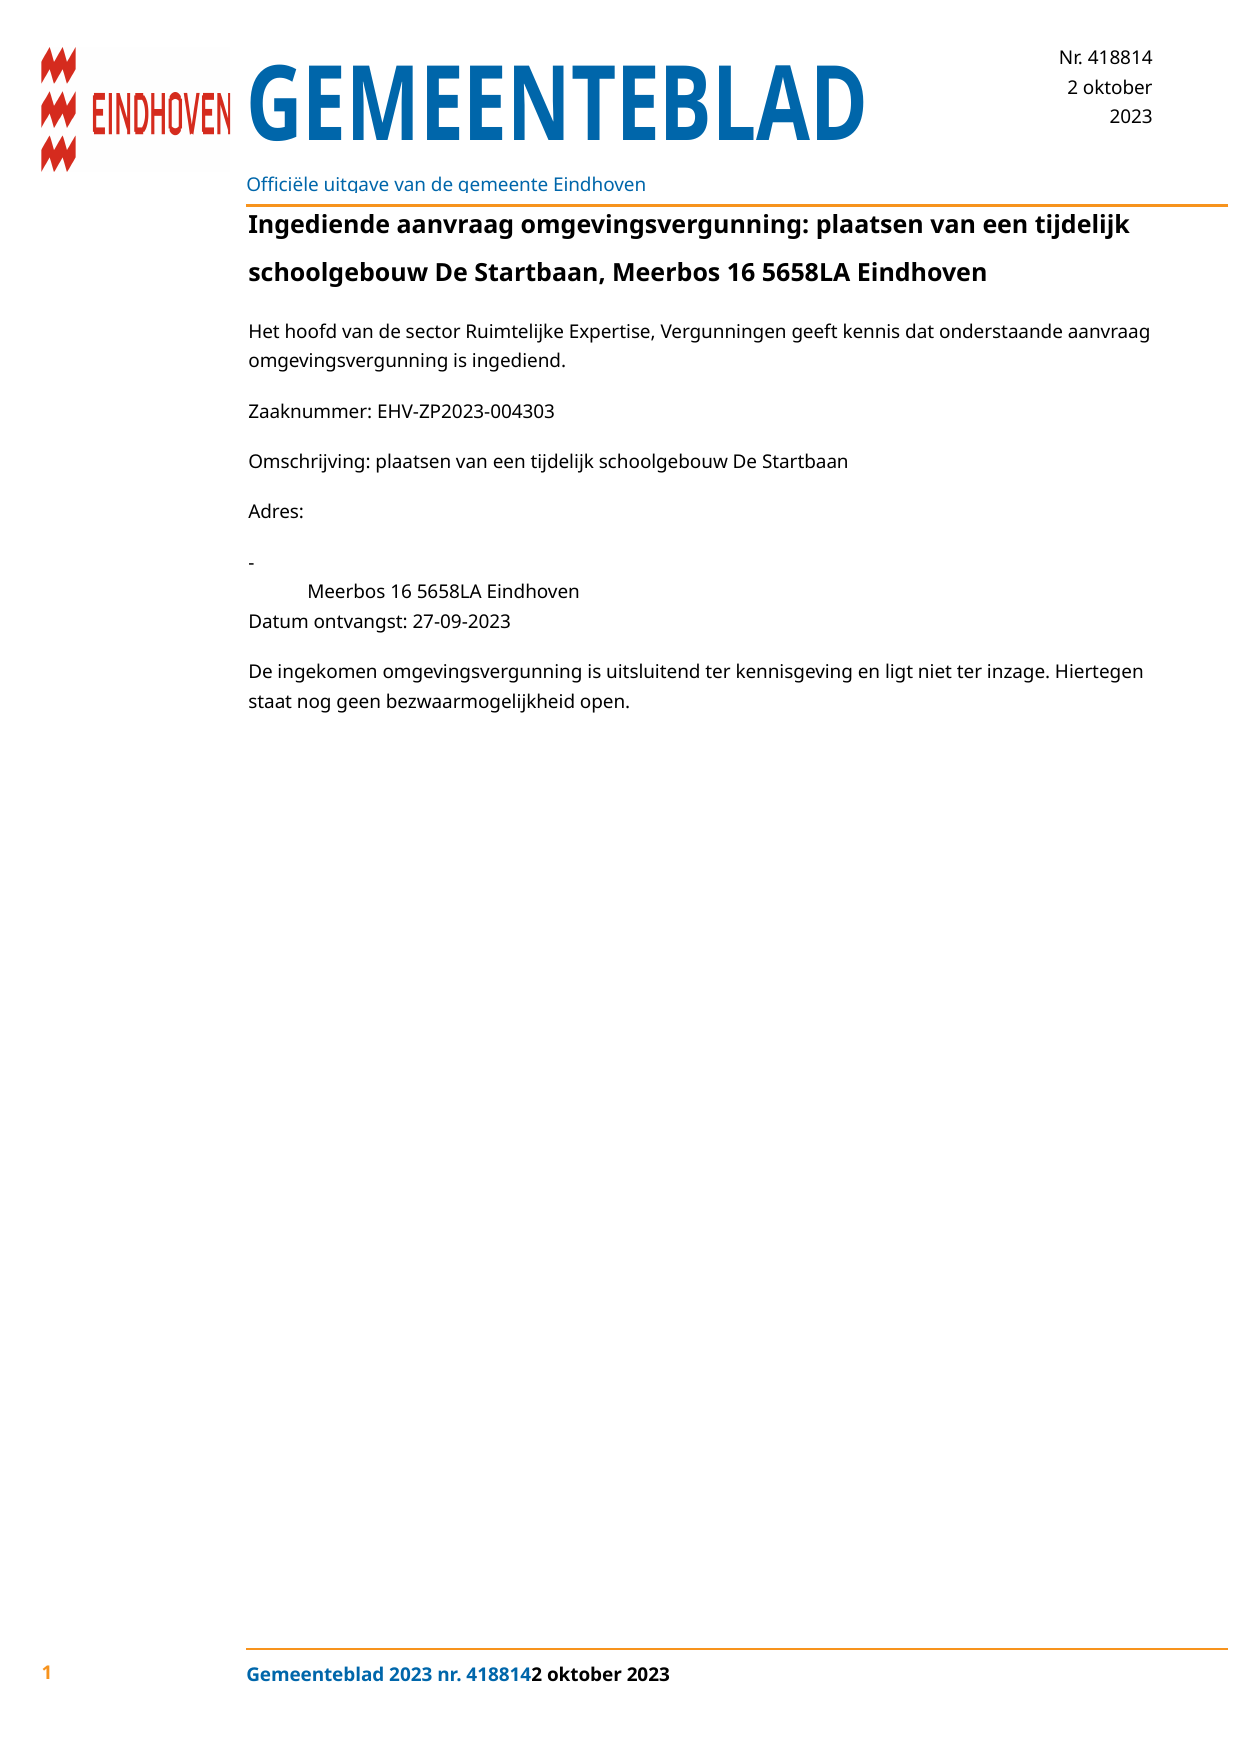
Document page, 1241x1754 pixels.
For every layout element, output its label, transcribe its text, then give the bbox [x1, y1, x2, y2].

list Meerbos 16 5658LA Eindhoven [248, 579, 1152, 604]
text Datum ontvangst: 27-09-2023 [248, 608, 1152, 634]
picture [41, 47, 231, 172]
text Adres: [248, 499, 1152, 524]
text De ingekomen omgevingsvergunning is uitsluitend ter kennisgeving en ligt niet ter inzage. Hiertegen staat nog geen bezwaarmogelijkheid open. [248, 659, 1152, 714]
text Omschrijving: plaatsen van een tijdelijk schoolgebouw De Startbaan [248, 448, 1152, 474]
text Zaaknummer: EHV-ZP2023-004303 [248, 398, 1152, 424]
text Ingediende aanvraag omgevingsvergunning: plaatsen van een tijdelijk schoolgebouw De Startbaan, Meerbos 16 5658LA Eindhoven [248, 207, 1152, 288]
text Het hoofd van de sector Ruimtelijke Expertise, Vergunningen geeft kennis dat onderstaande aanvraag omgevingsvergunning is ingediend. [248, 318, 1152, 373]
